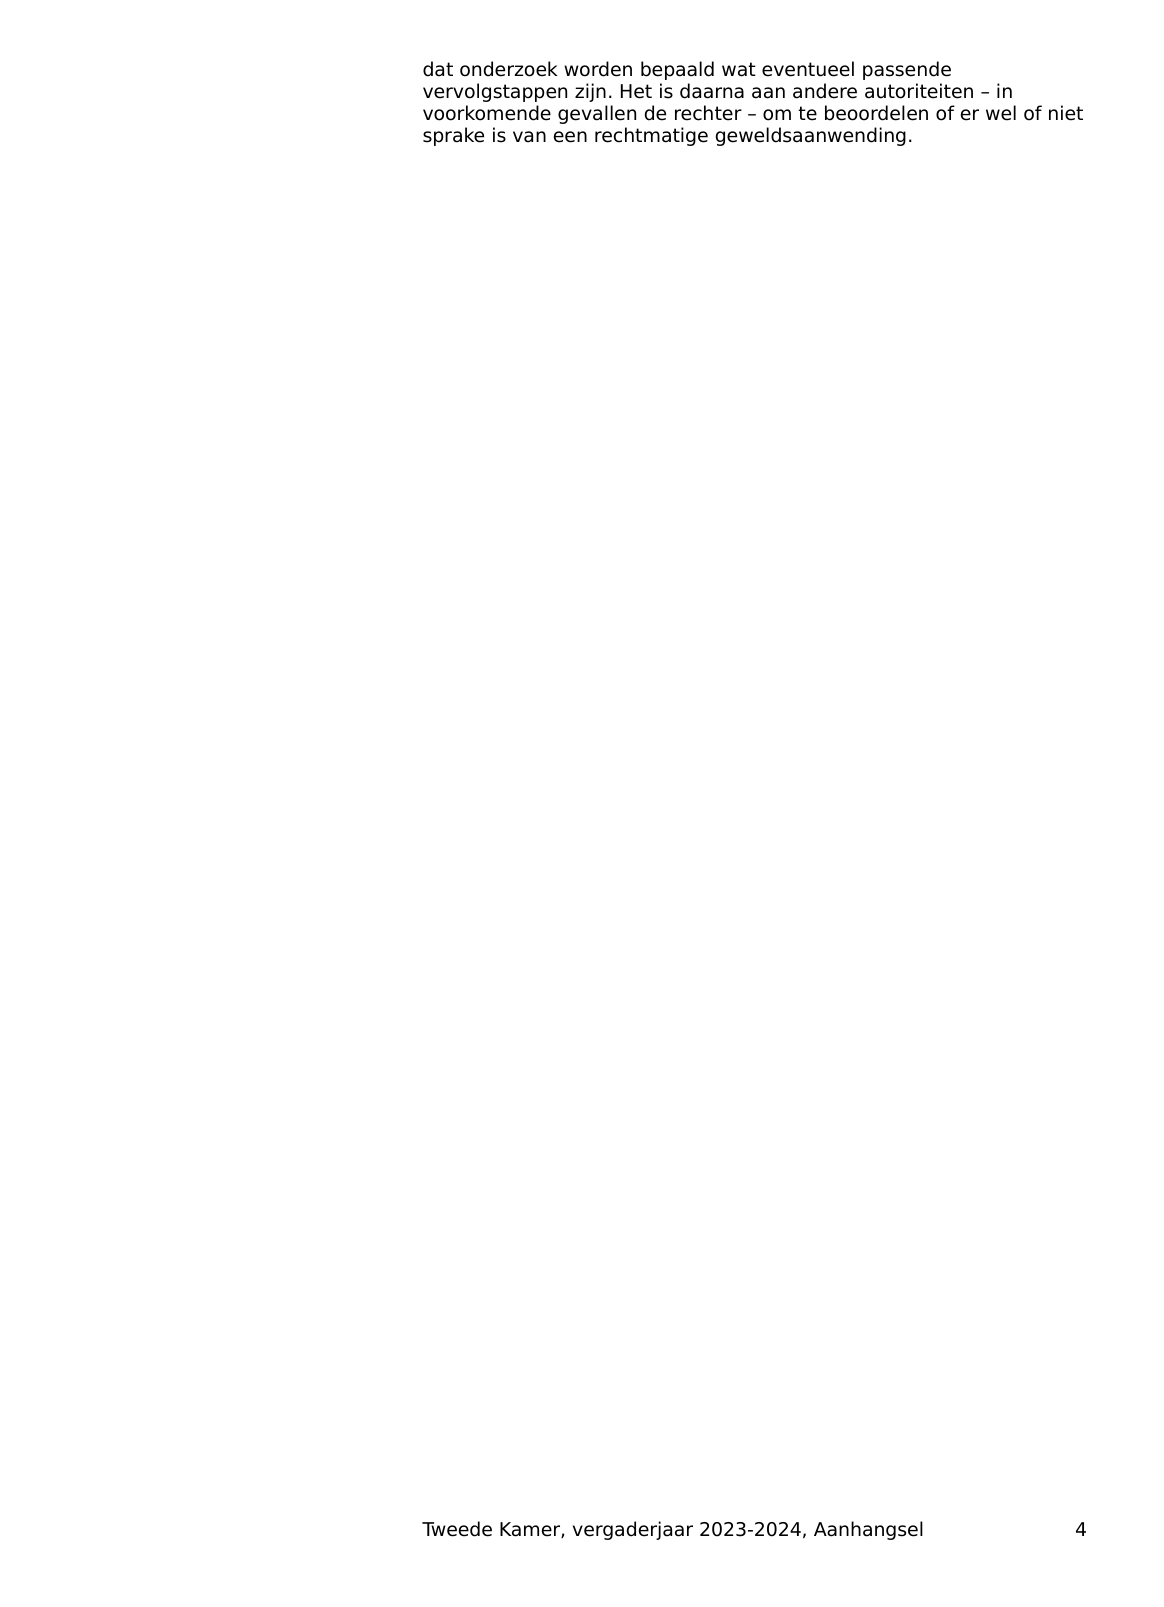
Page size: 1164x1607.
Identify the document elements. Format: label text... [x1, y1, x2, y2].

text dat onderzoek worden bepaald wat eventueel passende vervolgstappen zijn. Het is daarna aan andere autoriteiten – in voorkomende gevallen de rechter – om te beoordelen of er wel of niet sprake is van een rechtmatige geweldsaanwending. [422, 59, 1087, 147]
